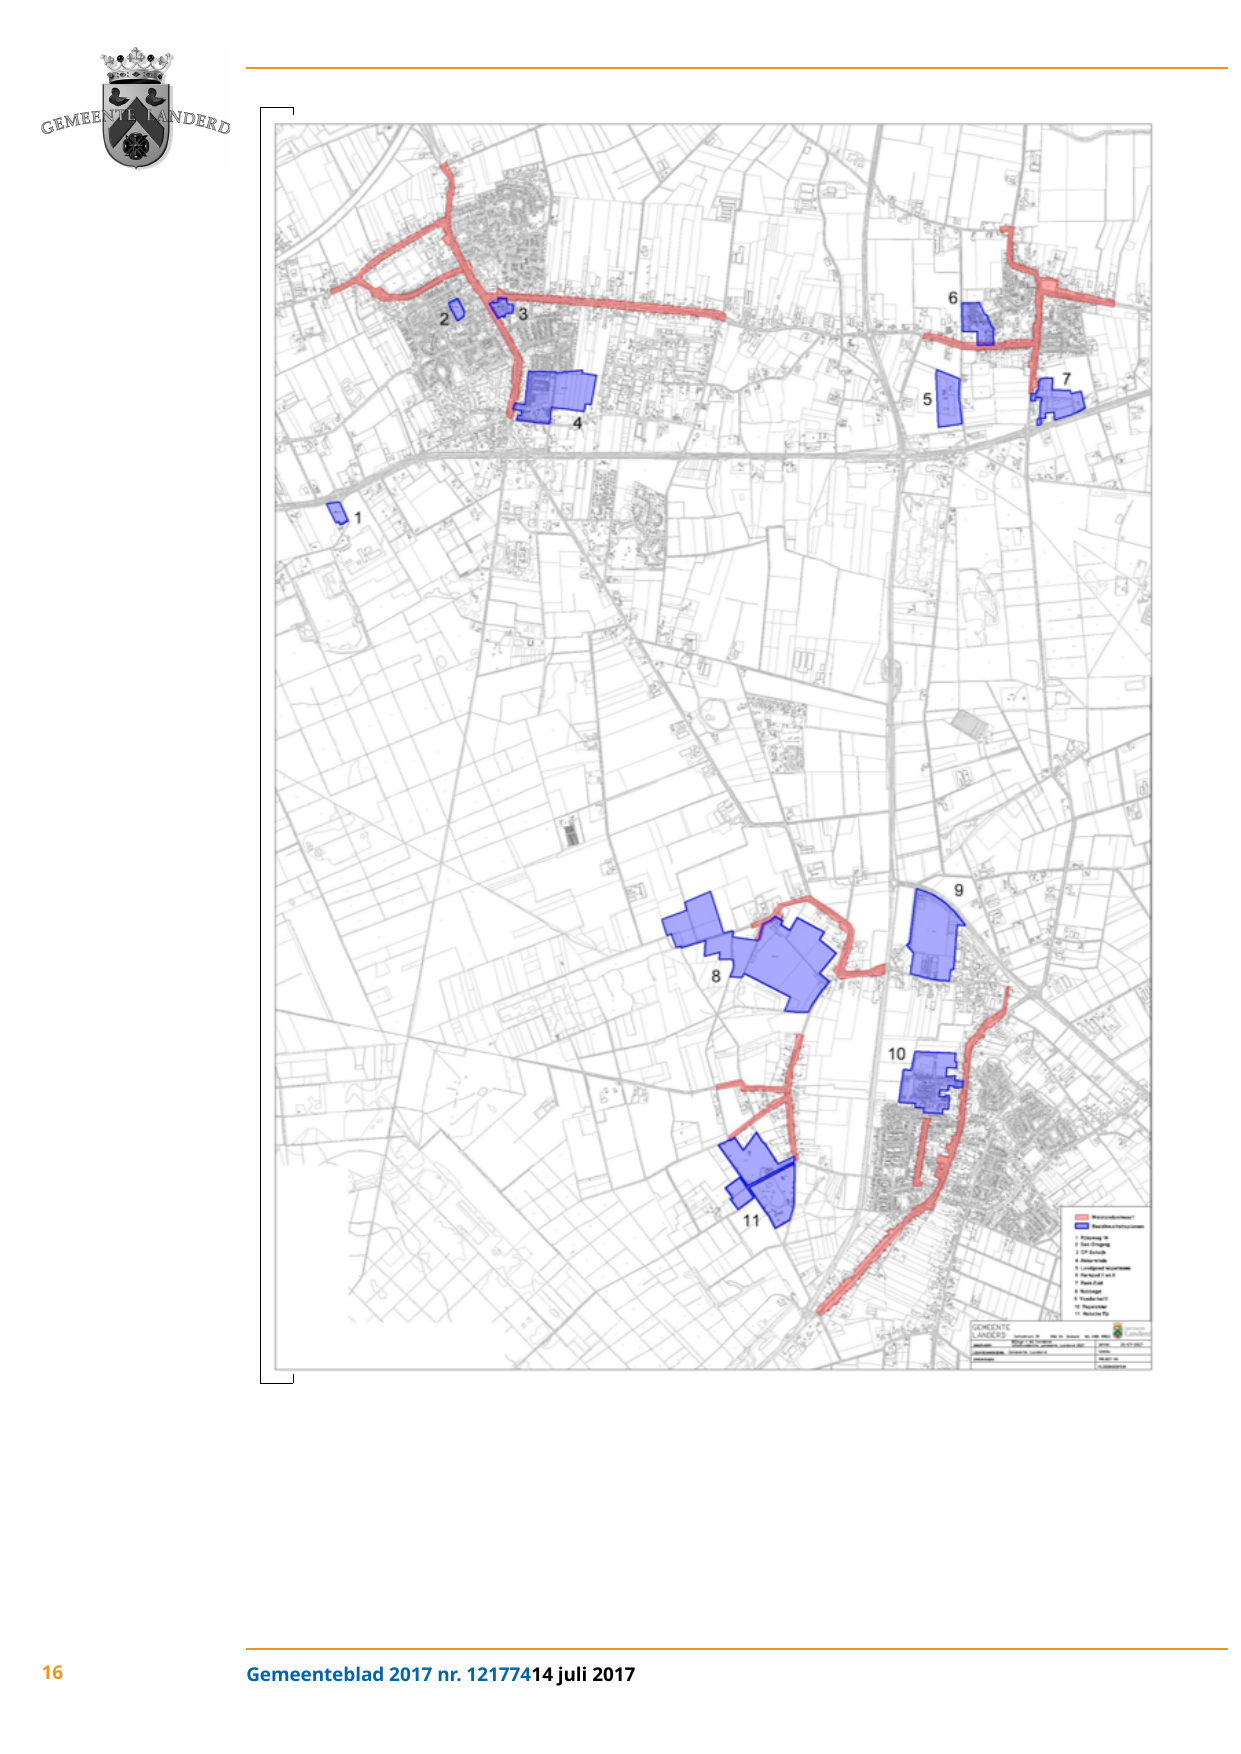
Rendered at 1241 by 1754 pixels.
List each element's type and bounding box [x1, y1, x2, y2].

picture [41, 47, 231, 172]
picture [268, 115, 1155, 1374]
